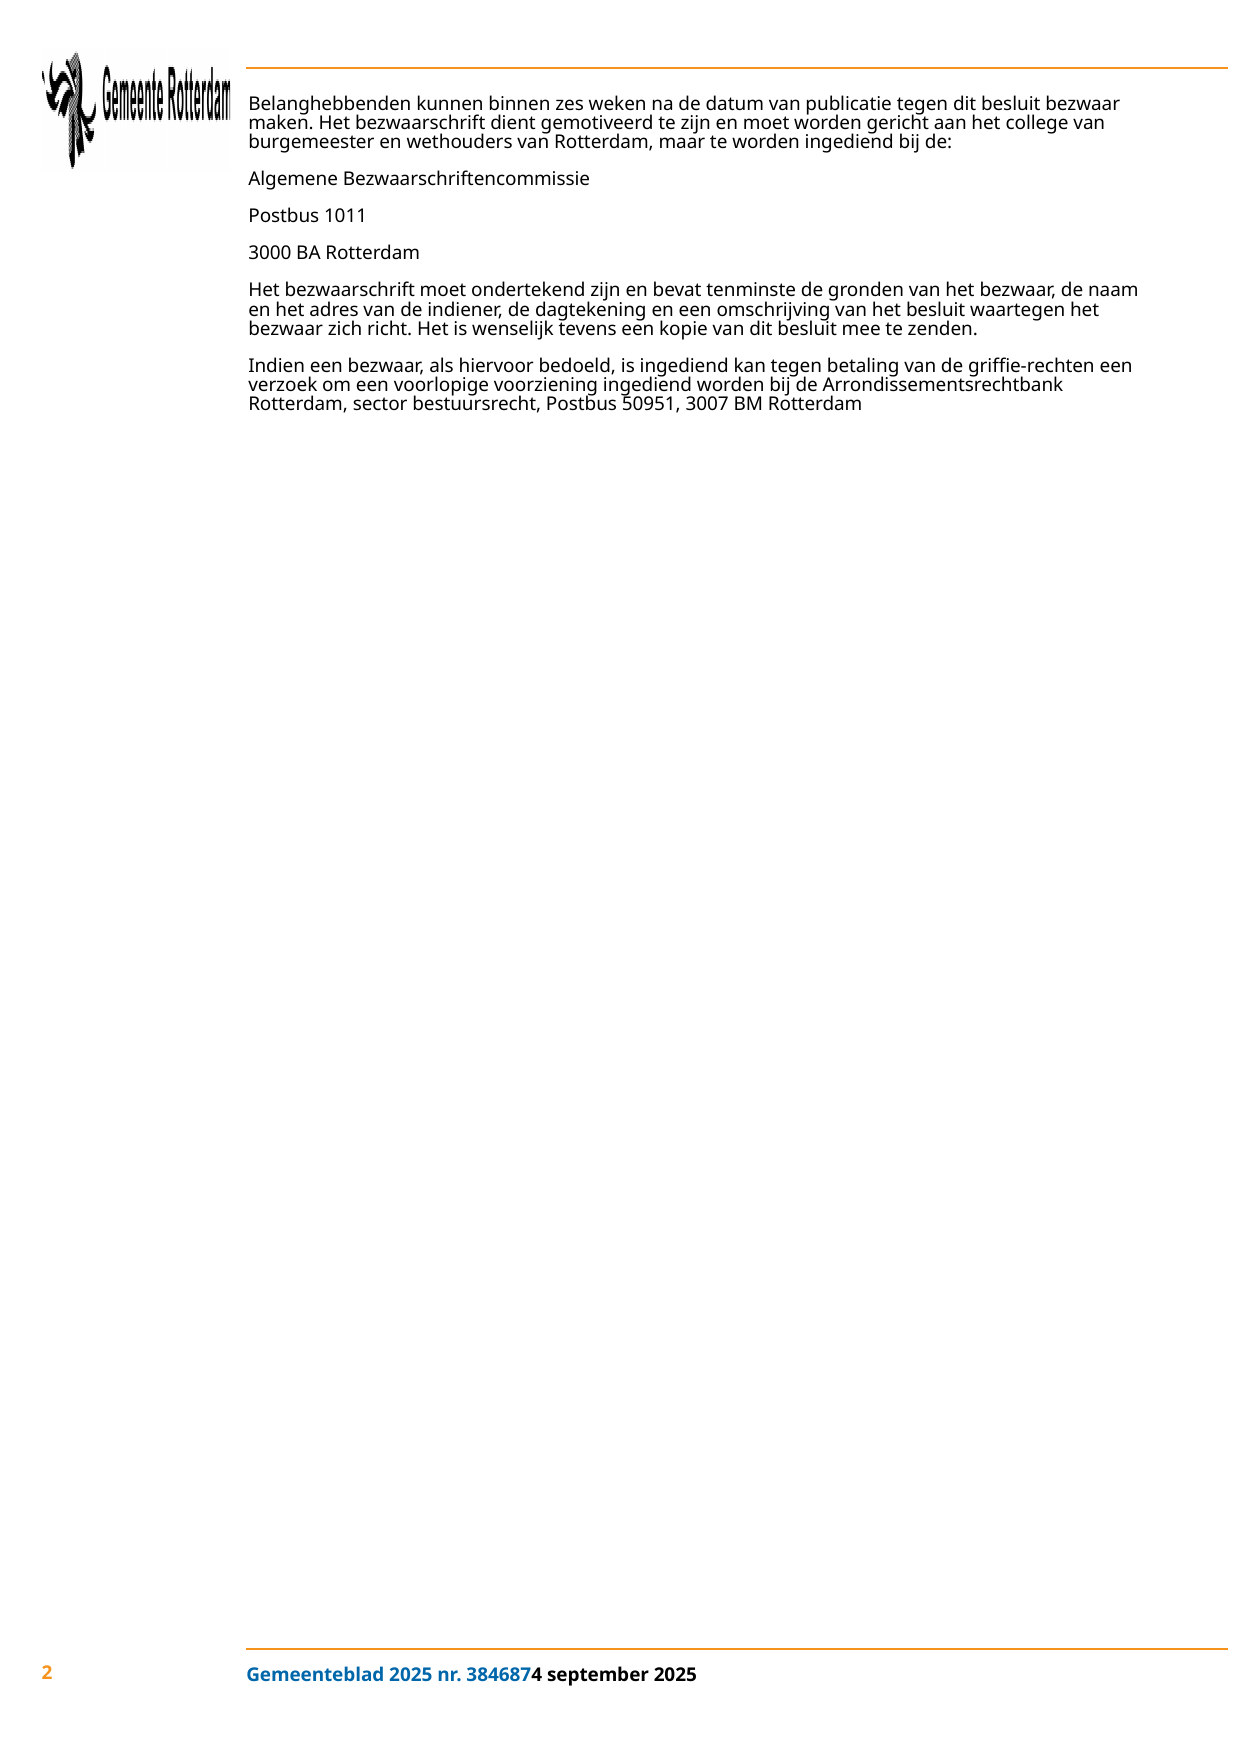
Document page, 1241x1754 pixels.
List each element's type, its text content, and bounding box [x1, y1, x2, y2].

text Belanghebbenden kunnen binnen zes weken na de datum van publicatie tegen dit besluit bezwaar maken. Het bezwaarschrift dient gemotiveerd te zijn en moet worden gericht aan het college van burgemeester en wethouders van Rotterdam, maar te worden ingediend bij de: [248, 95, 1152, 153]
text Algemene Bezwaarschriftencommissie [248, 170, 1152, 189]
picture [41, 47, 231, 172]
text Het bezwaarschrift moet ondertekend zijn en bevat tenminste de gronden van het bezwaar, de naam en het adres van de indiener, de dagtekening en een omschrijving van het besluit waartegen het bezwaar zich richt. Het is wenselijk tevens een kopie van dit besluit mee te zenden. [248, 281, 1152, 339]
text Postbus 1011 [248, 207, 1152, 227]
text 3000 BA Rotterdam [248, 244, 1152, 263]
text Indien een bezwaar, als hiervoor bedoeld, is ingediend kan tegen betaling van de griffie-rechten een verzoek om een voorlopige voorziening ingediend worden bij de Arrondissementsrechtbank Rotterdam, sector bestuursrecht, Postbus 50951, 3007 BM Rotterdam [248, 357, 1152, 414]
